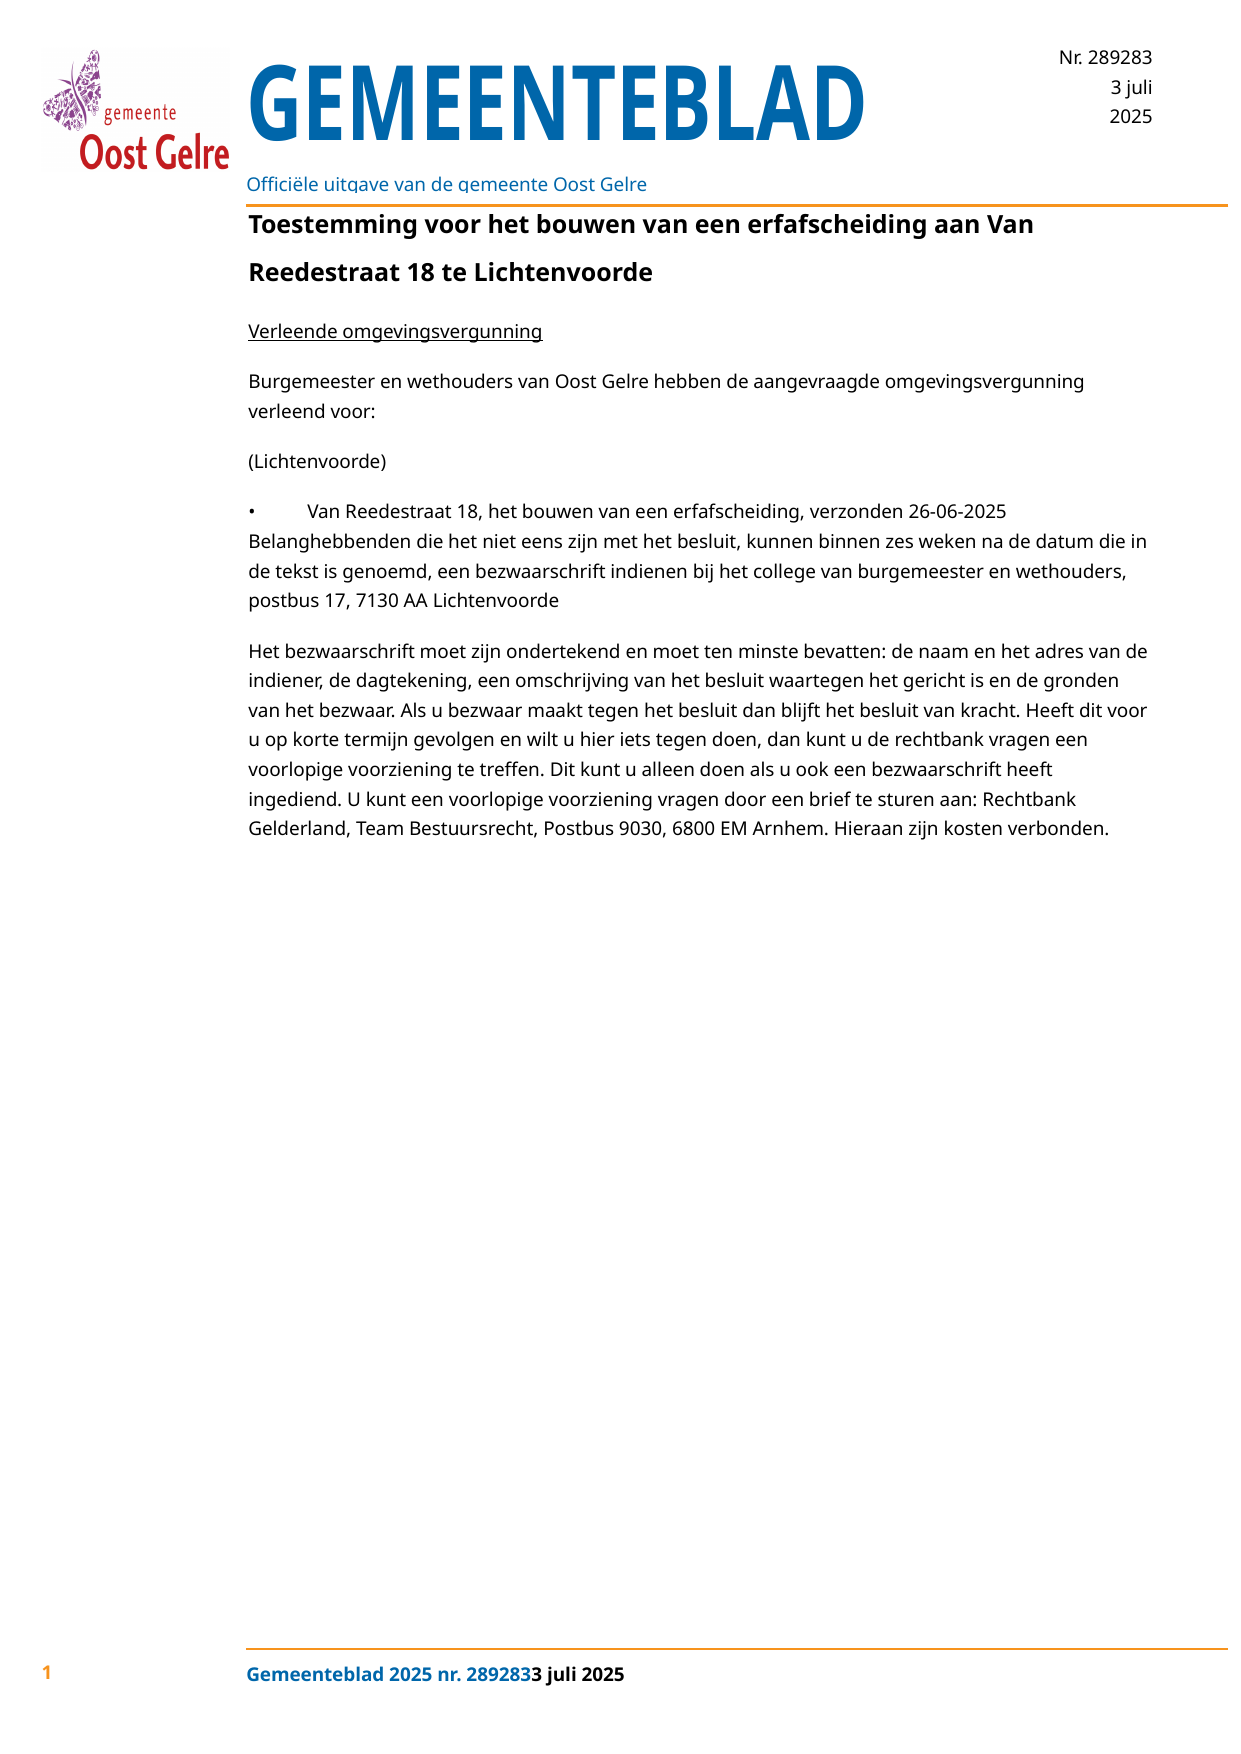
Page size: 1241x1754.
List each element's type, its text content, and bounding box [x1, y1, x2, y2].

text Toestemming voor het bouwen van een erfafscheiding aan Van Reedestraat 18 te Lichtenvoorde [248, 207, 1152, 288]
text Het bezwaarschrift moet zijn ondertekend en moet ten minste bevatten: de naam en het adres van de indiener, de dagtekening, een omschrijving van het besluit waartegen het gericht is en de gronden van het bezwaar. Als u bezwaar maakt tegen het besluit dan blijft het besluit van kracht. Heeft dit voor u op korte termijn gevolgen en wilt u hier iets tegen doen, dan kunt u de rechtbank vragen een voorlopige voorziening te treffen. Dit kunt u alleen doen als u ook een bezwaarschrift heeft ingediend. U kunt een voorlopige voorziening vragen door een brief te sturen aan: Rechtbank Gelderland, Team Bestuursrecht, Postbus 9030, 6800 EM Arnhem. Hieraan zijn kosten verbonden. [248, 638, 1152, 841]
text Burgemeester en wethouders van Oost Gelre hebben de aangevraagde omgevingsvergunning verleend voor: [248, 368, 1152, 424]
text Belanghebbenden die het niet eens zijn met het besluit, kunnen binnen zes weken na de datum die in de tekst is genoemd, een bezwaarschrift indienen bij het college van burgemeester en wethouders, postbus 17, 7130 AA Lichtenvoorde [248, 528, 1152, 613]
list Van Reedestraat 18, het bouwen van een erfafscheiding, verzonden 26-06-2025 [248, 499, 1152, 524]
text Verleende omgevingsvergunning [248, 318, 1152, 344]
text (Lichtenvoorde) [248, 448, 1152, 474]
picture [41, 47, 231, 172]
